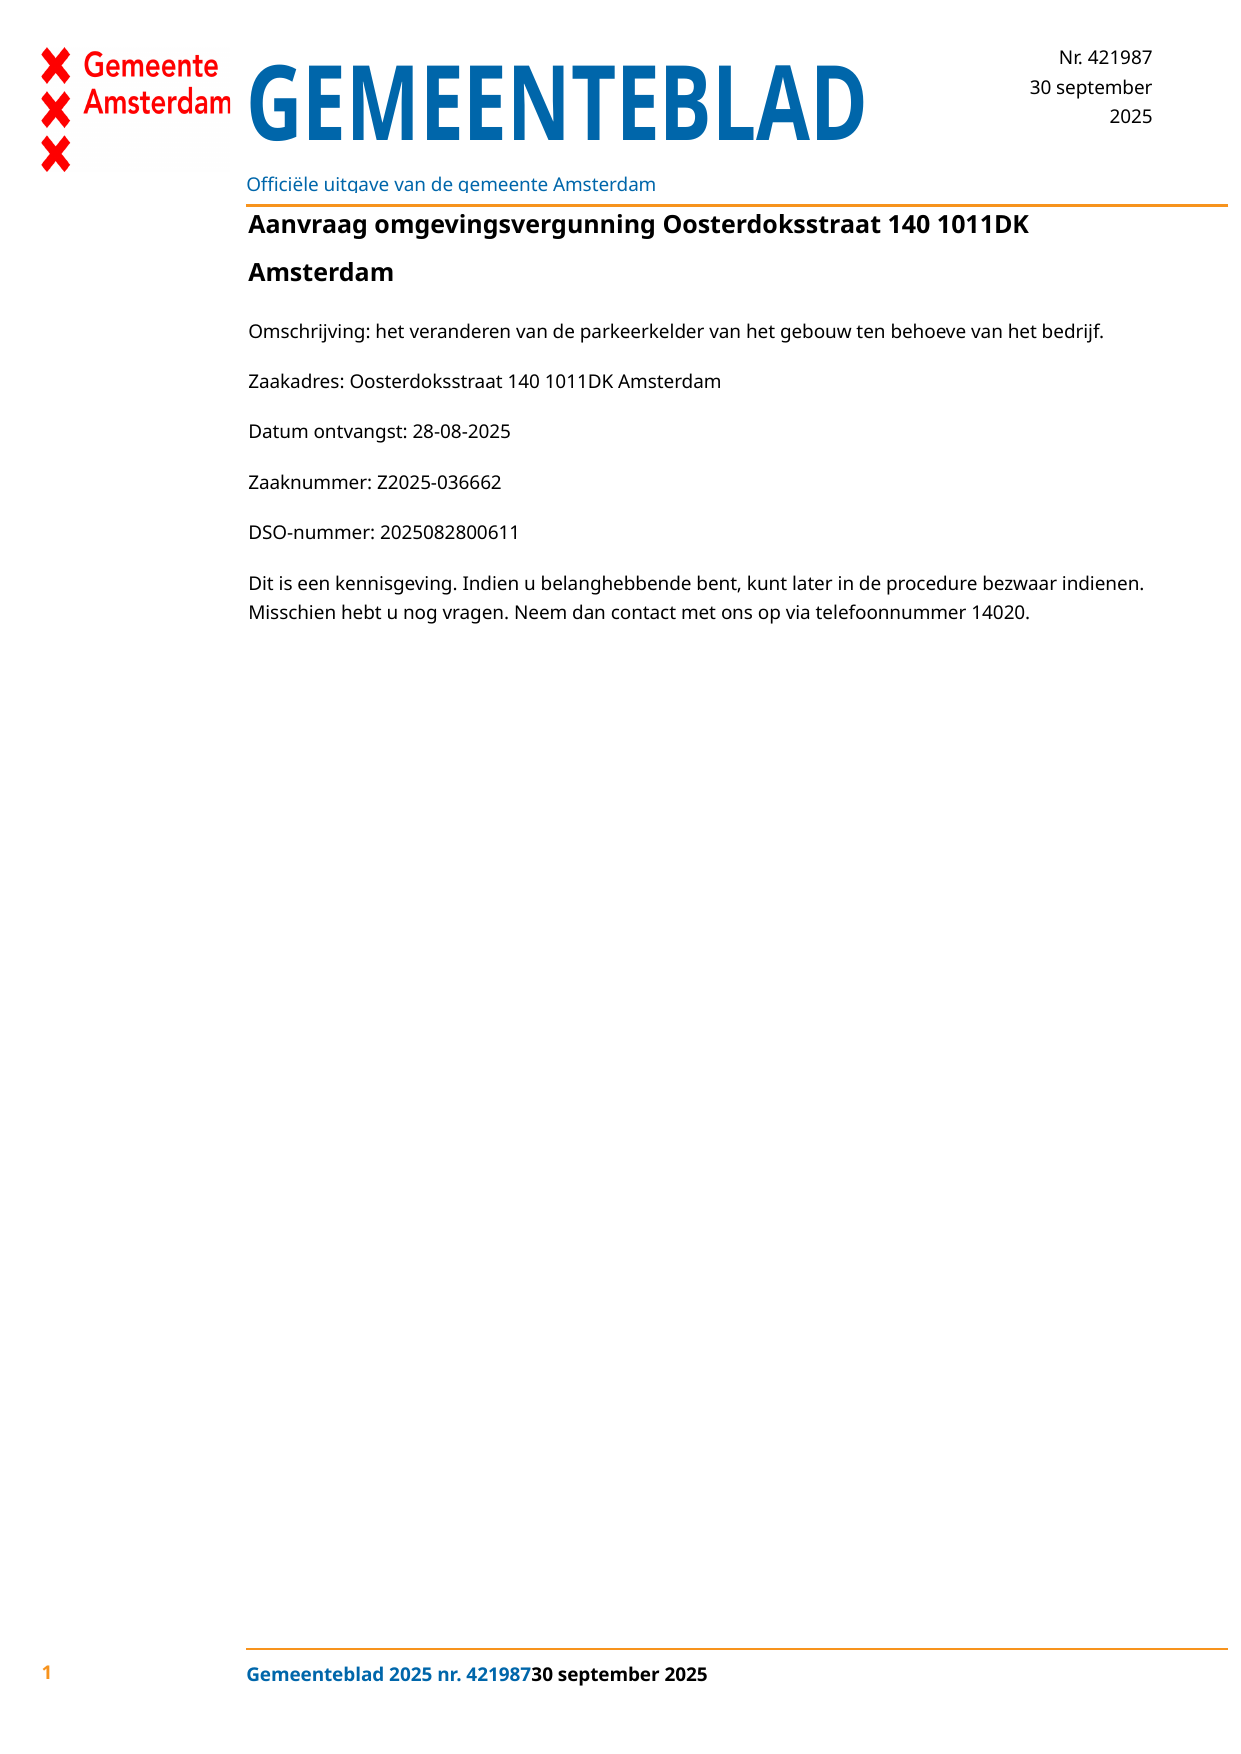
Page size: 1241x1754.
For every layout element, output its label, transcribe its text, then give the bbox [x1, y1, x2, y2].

text Omschrijving: het veranderen van de parkeerkelder van het gebouw ten behoeve van het bedrijf. [248, 318, 1152, 344]
text Datum ontvangst: 28-08-2025 [248, 419, 1152, 444]
text Zaaknummer: Z2025-036662 [248, 469, 1152, 495]
text DSO-nummer: 2025082800611 [248, 519, 1152, 545]
picture [41, 47, 231, 172]
text Aanvraag omgevingsvergunning Oosterdoksstraat 140 1011DK Amsterdam [248, 207, 1152, 288]
text Zaakadres: Oosterdoksstraat 140 1011DK Amsterdam [248, 368, 1152, 394]
text Dit is een kennisgeving. Indien u belanghebbende bent, kunt later in de procedure bezwaar indienen. Misschien hebt u nog vragen. Neem dan contact met ons op via telefoonnummer 14020. [248, 570, 1152, 625]
